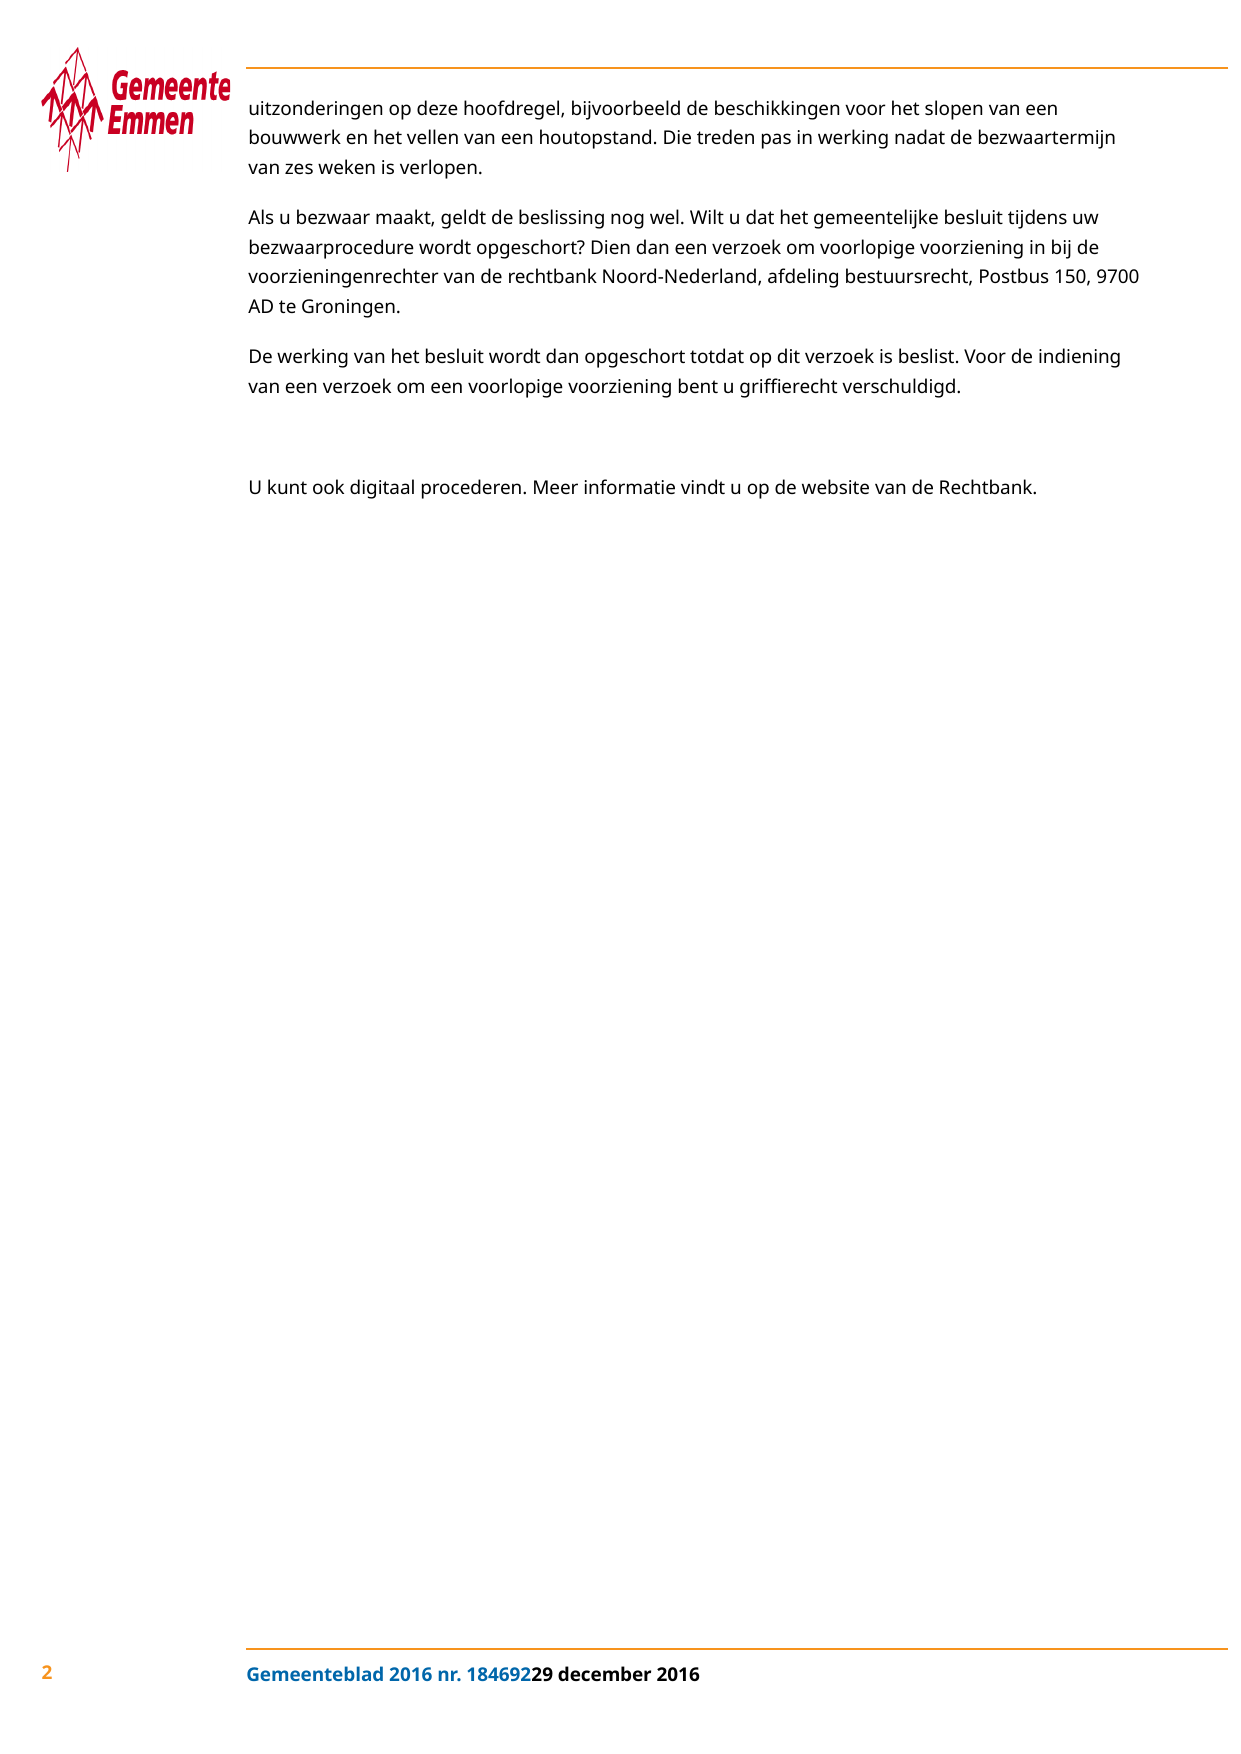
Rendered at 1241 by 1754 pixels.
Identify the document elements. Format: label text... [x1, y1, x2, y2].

text U kunt ook digitaal procederen. Meer informatie vindt u op de website van de Rechtbank. [248, 474, 1152, 500]
text uitzonderingen op deze hoofdregel, bijvoorbeeld de beschikkingen voor het slopen van een bouwwerk en het vellen van een houtopstand. Die treden pas in werking nadat de bezwaartermijn van zes weken is verlopen. [248, 95, 1152, 180]
text Als u bezwaar maakt, geldt de beslissing nog wel. Wilt u dat het gemeentelijke besluit tijdens uw bezwaarprocedure wordt opgeschort? Dien dan een verzoek om voorlopige voorziening in bij de voorzieningenrechter van de rechtbank Noord-Nederland, afdeling bestuursrecht, Postbus 150, 9700 AD te Groningen. [248, 204, 1152, 319]
picture [41, 47, 231, 172]
text De werking van het besluit wordt dan opgeschort totdat op dit verzoek is beslist. Voor de indiening van een verzoek om een voorlopige voorziening bent u griffierecht verschuldigd. [248, 343, 1152, 399]
